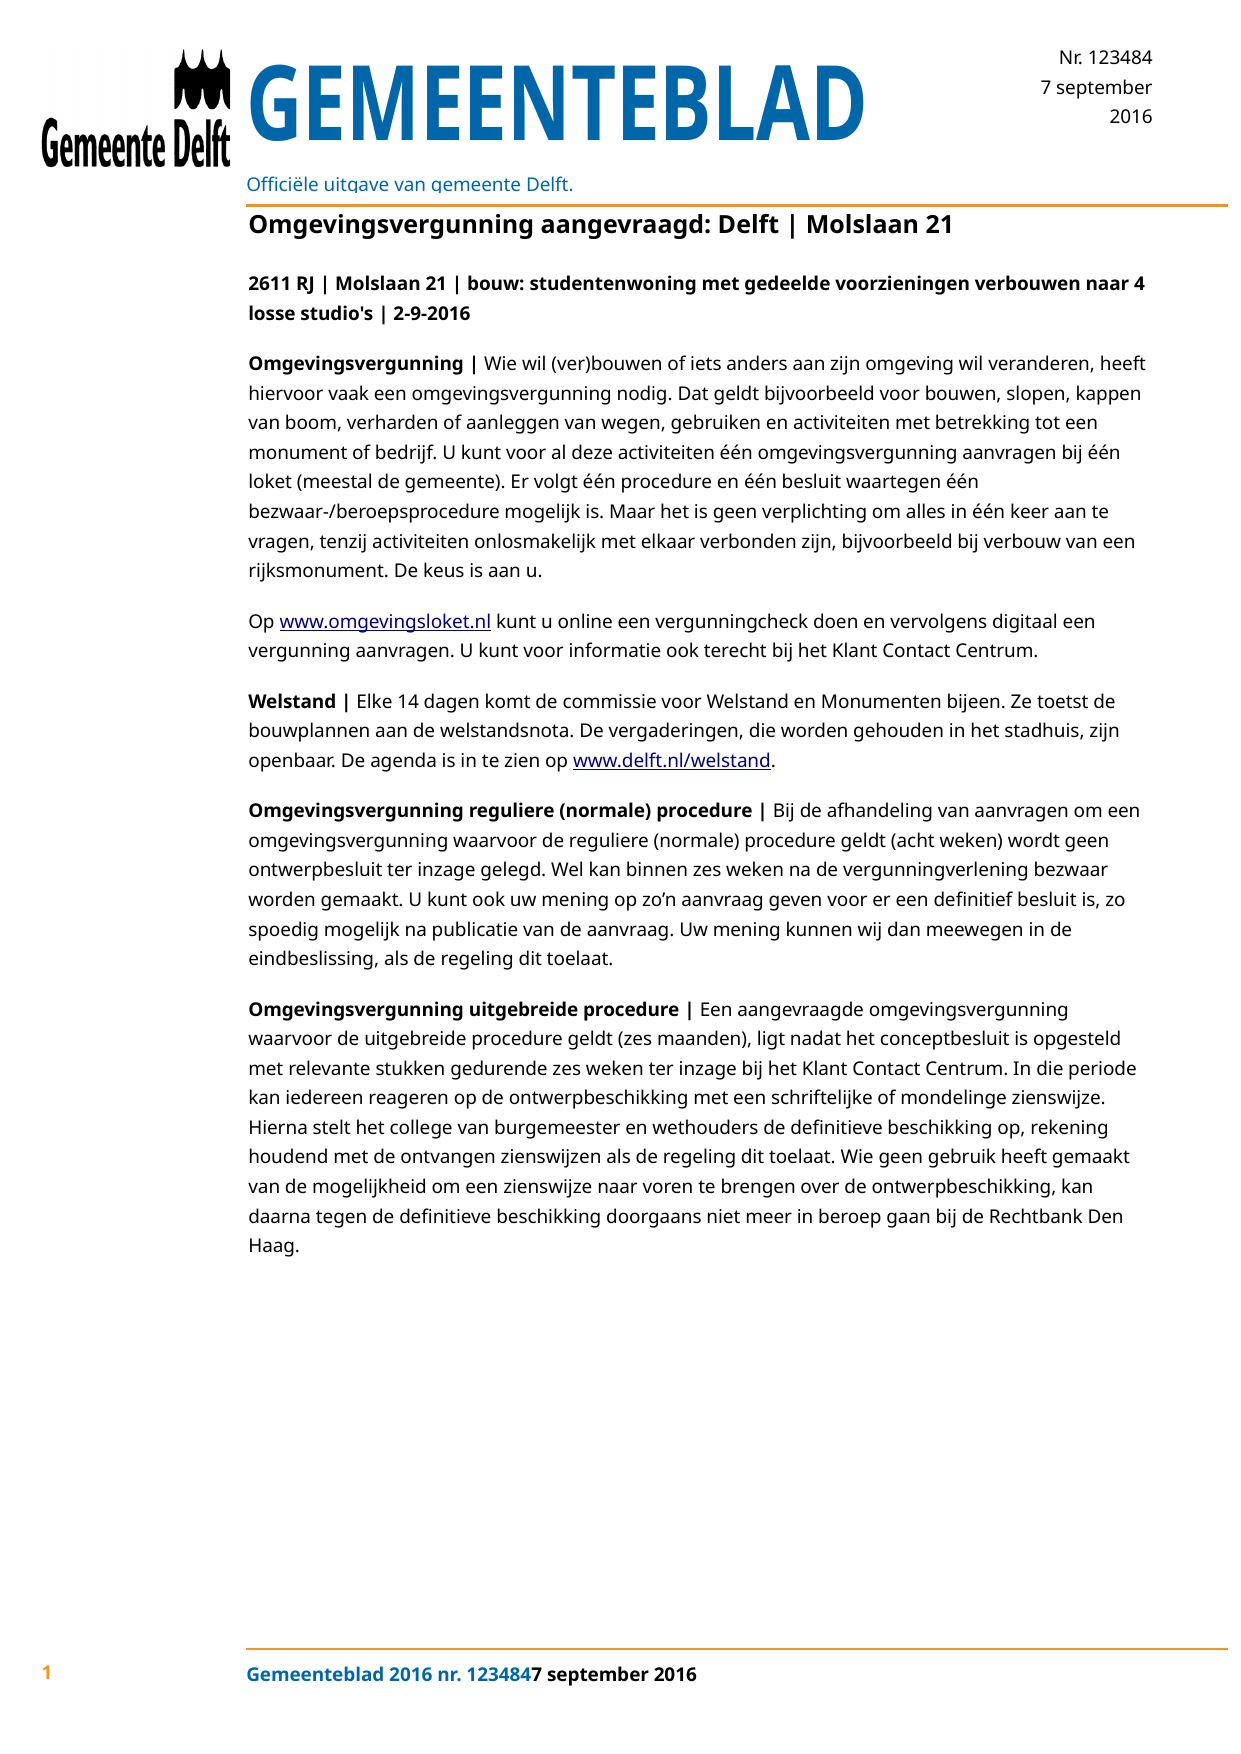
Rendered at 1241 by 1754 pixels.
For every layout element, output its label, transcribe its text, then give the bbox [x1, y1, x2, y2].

text Op www.omgevingsloket.nl kunt u online een vergunningcheck doen en vervolgens digitaal een vergunning aanvragen. U kunt voor informatie ook terecht bij het Klant Contact Centrum. [248, 608, 1152, 663]
text Omgevingsvergunning | Wie wil (ver)bouwen of iets anders aan zijn omgeving wil veranderen, heeft hiervoor vaak een omgevingsvergunning nodig. Dat geldt bijvoorbeeld voor bouwen, slopen, kappen van boom, verharden of aanleggen van wegen, gebruiken en activiteiten met betrekking tot een monument of bedrijf. U kunt voor al deze activiteiten één omgevingsvergunning aanvragen bij één loket (meestal de gemeente). Er volgt één procedure en één besluit waartegen één bezwaar-/beroepsprocedure mogelijk is. Maar het is geen verplichting om alles in één keer aan te vragen, tenzij activiteiten onlosmakelijk met elkaar verbonden zijn, bijvoorbeeld bij verbouw van een rijksmonument. De keus is aan u. [248, 350, 1152, 583]
text Welstand | Elke 14 dagen komt de commissie voor Welstand en Monumenten bijeen. Ze toetst de bouwplannen aan de welstandsnota. De vergaderingen, die worden gehouden in het stadhuis, zijn openbaar. De agenda is in te zien op www.delft.nl/welstand. [248, 688, 1152, 773]
picture [41, 47, 231, 172]
text Omgevingsvergunning aangevraagd: Delft | Molslaan 21 [248, 207, 1152, 241]
text Omgevingsvergunning reguliere (normale) procedure | Bij de afhandeling van aanvragen om een omgevingsvergunning waarvoor de reguliere (normale) procedure geldt (acht weken) wordt geen ontwerpbesluit ter inzage gelegd. Wel kan binnen zes weken na de vergunningverlening bezwaar worden gemaakt. U kunt ook uw mening op zo’n aanvraag geven voor er een definitief besluit is, zo spoedig mogelijk na publicatie van de aanvraag. Uw mening kunnen wij dan meewegen in de eindbeslissing, als de regeling dit toelaat. [248, 797, 1152, 971]
text 2611 RJ | Molslaan 21 | bouw: studentenwoning met gedeelde voorzieningen verbouwen naar 4 losse studio's | 2-9-2016 [248, 270, 1152, 326]
text Omgevingsvergunning uitgebreide procedure | Een aangevraagde omgevingsvergunning waarvoor de uitgebreide procedure geldt (zes maanden), ligt nadat het conceptbesluit is opgesteld met relevante stukken gedurende zes weken ter inzage bij het Klant Contact Centrum. In die periode kan iedereen reageren op de ontwerpbeschikking met een schriftelijke of mondelinge zienswijze. Hierna stelt het college van burgemeester en wethouders de definitieve beschikking op, rekening houdend met de ontvangen zienswijzen als de regeling dit toelaat. Wie geen gebruik heeft gemaakt van de mogelijkheid om een zienswijze naar voren te brengen over de ontwerpbeschikking, kan daarna tegen de definitieve beschikking doorgaans niet meer in beroep gaan bij de Rechtbank Den Haag. [248, 996, 1152, 1258]
